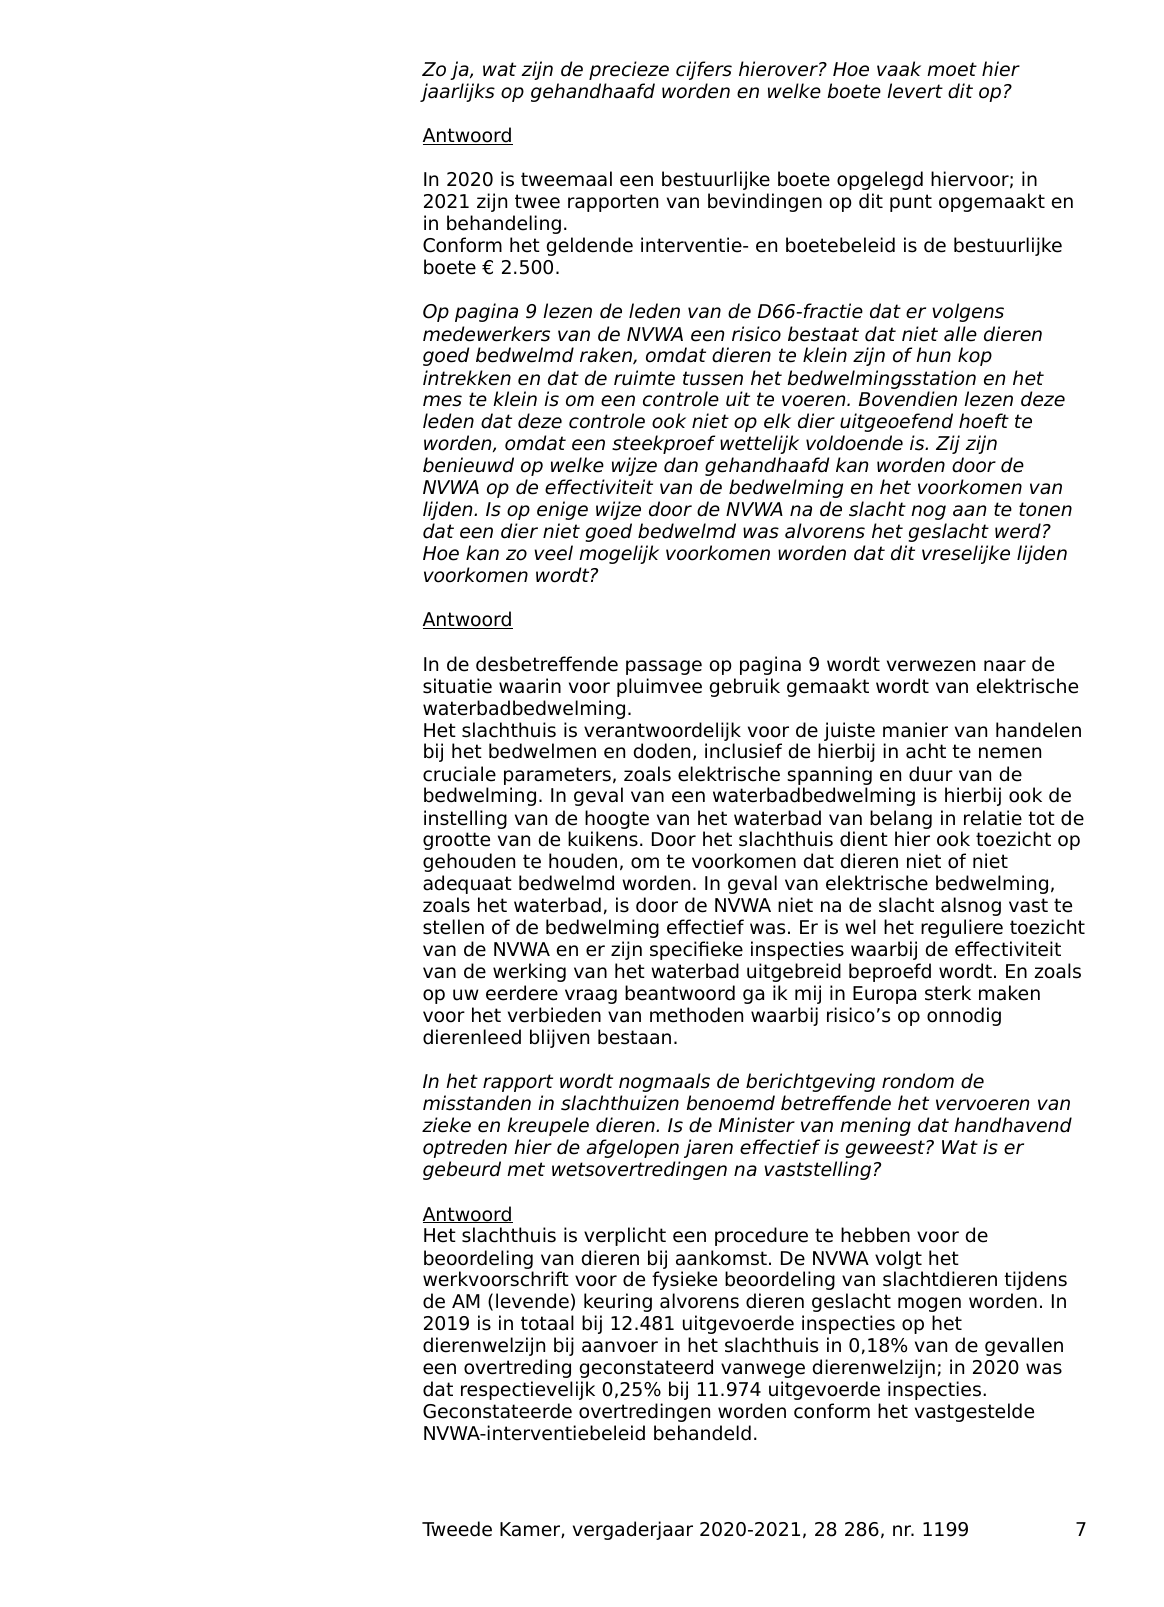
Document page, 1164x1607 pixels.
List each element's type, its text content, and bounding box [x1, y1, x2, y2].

subtitle Antwoord [422, 1203, 1087, 1225]
text Het slachthuis is verplicht een procedure te hebben voor de beoordeling van dieren bij aankomst. De NVWA volgt het werkvoorschrift voor de fysieke beoordeling van slachtdieren tijdens de AM (levende) keuring alvorens dieren geslacht mogen worden. In 2019 is in totaal bij 12.481 uitgevoerde inspecties op het dierenwelzijn bij aanvoer in het slachthuis in 0,18% van de gevallen een overtreding geconstateerd vanwege dierenwelzijn; in 2020 was dat respectievelijk 0,25% bij 11.974 uitgevoerde inspecties. Geconstateerde overtredingen worden conform het vastgestelde NVWA-interventiebeleid behandeld. [422, 1225, 1087, 1445]
text Zo ja, wat zijn de precieze cijfers hierover? Hoe vaak moet hier jaarlijks op gehandhaafd worden en welke boete levert dit op? [422, 59, 1087, 103]
text Het slachthuis is verantwoordelijk voor de juiste manier van handelen bij het bedwelmen en doden, inclusief de hierbij in acht te nemen cruciale parameters, zoals elektrische spanning en duur van de bedwelming. In geval van een waterbadbedwelming is hierbij ook de instelling van de hoogte van het waterbad van belang in relatie tot de grootte van de kuikens. Door het slachthuis dient hier ook toezicht op gehouden te houden, om te voorkomen dat dieren niet of niet adequaat bedwelmd worden. In geval van elektrische bedwelming, zoals het waterbad, is door de NVWA niet na de slacht alsnog vast te stellen of de bedwelming effectief was. Er is wel het reguliere toezicht van de NVWA en er zijn specifieke inspecties waarbij de effectiviteit van de werking van het waterbad uitgebreid beproefd wordt. En zoals op uw eerdere vraag beantwoord ga ik mij in Europa sterk maken voor het verbieden van methoden waarbij risico’s op onnodig dierenleed blijven bestaan. [422, 719, 1087, 1049]
text In de desbetreffende passage op pagina 9 wordt verwezen naar de situatie waarin voor pluimvee gebruik gemaakt wordt van elektrische waterbadbedwelming. [422, 653, 1087, 719]
text In 2020 is tweemaal een bestuurlijke boete opgelegd hiervoor; in 2021 zijn twee rapporten van bevindingen op dit punt opgemaakt en in behandeling. [422, 169, 1087, 235]
subtitle Antwoord [422, 125, 1087, 147]
text In het rapport wordt nogmaals de berichtgeving rondom de misstanden in slachthuizen benoemd betreffende het vervoeren van zieke en kreupele dieren. Is de Minister van mening dat handhavend optreden hier de afgelopen jaren effectief is geweest? Wat is er gebeurd met wetsovertredingen na vaststelling? [422, 1071, 1087, 1181]
text Conform het geldende interventie- en boetebeleid is de bestuurlijke boete € 2.500. [422, 235, 1087, 279]
subtitle Antwoord [422, 609, 1087, 631]
text Op pagina 9 lezen de leden van de D66-fractie dat er volgens medewerkers van de NVWA een risico bestaat dat niet alle dieren goed bedwelmd raken, omdat dieren te klein zijn of hun kop intrekken en dat de ruimte tussen het bedwelmingsstation en het mes te klein is om een controle uit te voeren. Bovendien lezen deze leden dat deze controle ook niet op elk dier uitgeoefend hoeft te worden, omdat een steekproef wettelijk voldoende is. Zij zijn benieuwd op welke wijze dan gehandhaafd kan worden door de NVWA op de effectiviteit van de bedwelming en het voorkomen van lijden. Is op enige wijze door de NVWA na de slacht nog aan te tonen dat een dier niet goed bedwelmd was alvorens het geslacht werd? Hoe kan zo veel mogelijk voorkomen worden dat dit vreselijke lijden voorkomen wordt? [422, 301, 1087, 587]
